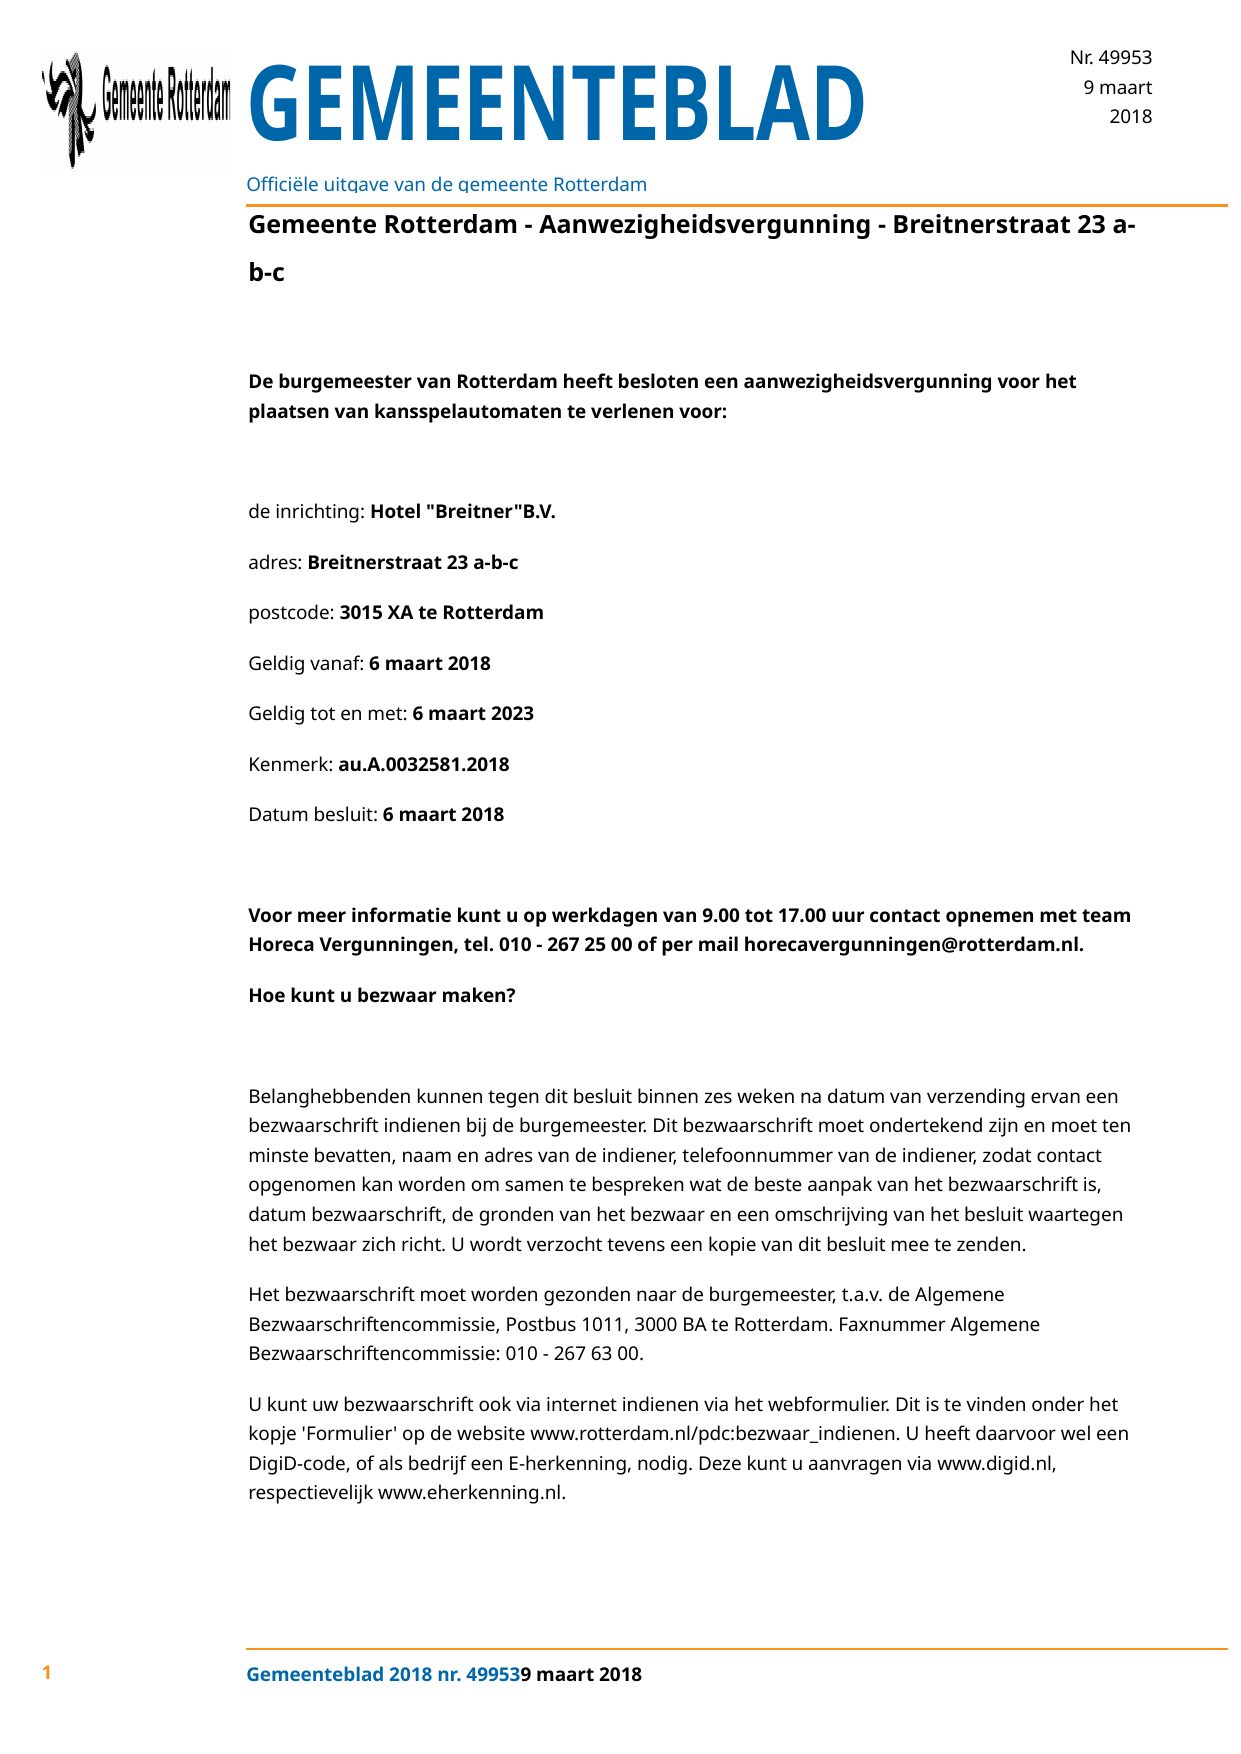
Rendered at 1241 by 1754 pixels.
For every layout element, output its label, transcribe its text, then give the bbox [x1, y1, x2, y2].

text Belanghebbenden kunnen tegen dit besluit binnen zes weken na datum van verzending ervan een bezwaarschrift indienen bij de burgemeester. Dit bezwaarschrift moet ondertekend zijn en moet ten minste bevatten, naam en adres van de indiener, telefoonnummer van de indiener, zodat contact opgenomen kan worden om samen te bespreken wat de beste aanpak van het bezwaarschrift is, datum bezwaarschrift, de gronden van het bezwaar en een omschrijving van het besluit waartegen het bezwaar zich richt. U wordt verzocht tevens een kopie van dit besluit mee te zenden. [248, 1083, 1152, 1257]
text Gemeente Rotterdam - Aanwezigheidsvergunning - Breitnerstraat 23 a-b-c [248, 207, 1152, 288]
text adres: Breitnerstraat 23 a-b-c [248, 549, 1152, 575]
text De burgemeester van Rotterdam heeft besloten een aanwezigheidsvergunning voor het plaatsen van kansspelautomaten te verlenen voor: [248, 368, 1152, 424]
text de inrichting: Hotel "Breitner"B.V. [248, 499, 1152, 524]
text Het bezwaarschrift moet worden gezonden naar de burgemeester, t.a.v. de Algemene Bezwaarschriftencommissie, Postbus 1011, 3000 BA te Rotterdam. Faxnummer Algemene Bezwaarschriftencommissie: 010 - 267 63 00. [248, 1281, 1152, 1366]
text Geldig tot en met: 6 maart 2023 [248, 700, 1152, 726]
text Voor meer informatie kunt u op werkdagen van 9.00 tot 17.00 uur contact opnemen met team Horeca Vergunningen, tel. 010 - 267 25 00 of per mail horecavergunningen@rotterdam.nl. [248, 902, 1152, 957]
picture [41, 47, 231, 172]
text Kenmerk: au.A.0032581.2018 [248, 751, 1152, 777]
text Hoe kunt u bezwaar maken? [248, 982, 1152, 1008]
text Datum besluit: 6 maart 2018 [248, 801, 1152, 827]
text postcode: 3015 XA te Rotterdam [248, 599, 1152, 625]
text Geldig vanaf: 6 maart 2018 [248, 650, 1152, 676]
text U kunt uw bezwaarschrift ook via internet indienen via het webformulier. Dit is te vinden onder het kopje 'Formulier' op de website www.rotterdam.nl/pdc:bezwaar_indienen. U heeft daarvoor wel een DigiD-code, of als bedrijf een E-herkenning, nodig. Deze kunt u aanvragen via www.digid.nl, respectievelijk www.eherkenning.nl. [248, 1391, 1152, 1505]
